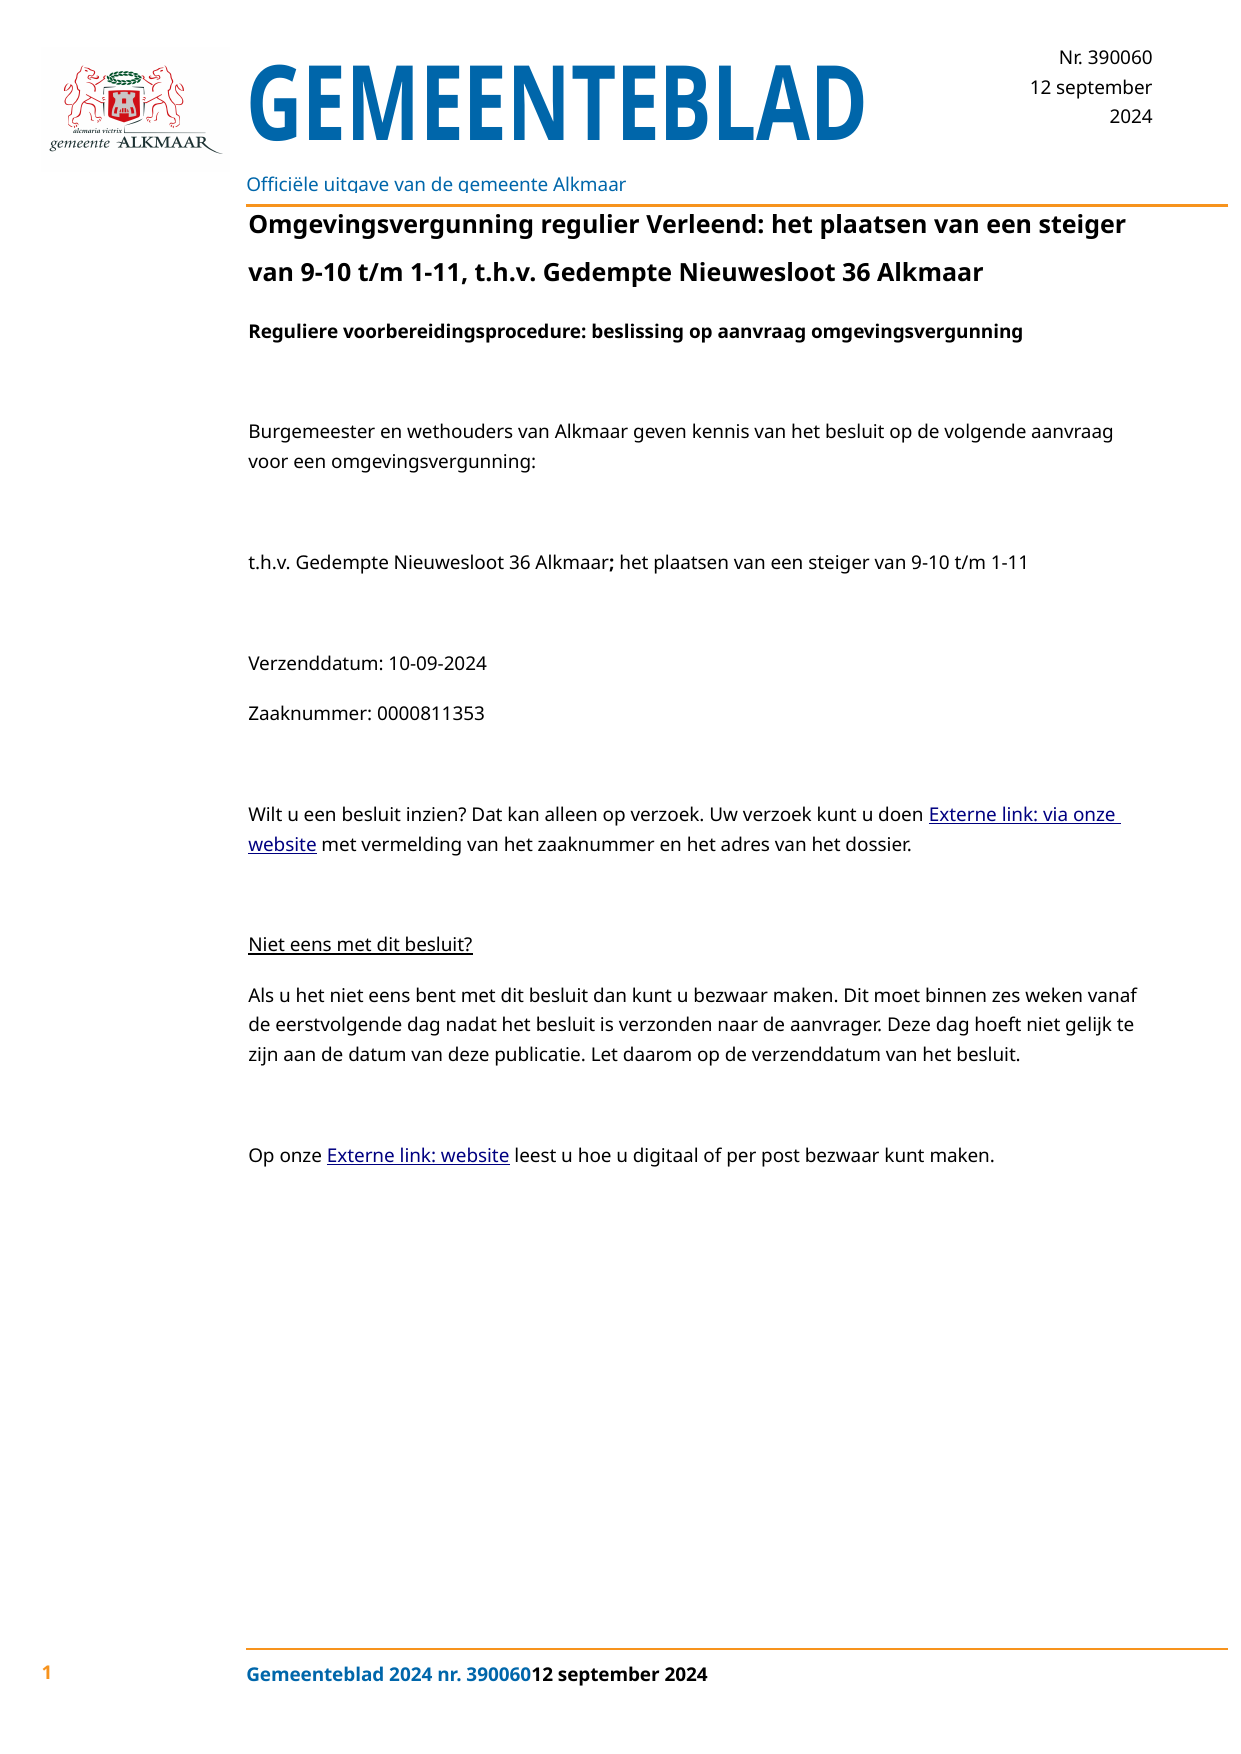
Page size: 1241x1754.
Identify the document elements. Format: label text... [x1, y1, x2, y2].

text Reguliere voorbereidingsprocedure: beslissing op aanvraag omgevingsvergunning [248, 318, 1152, 344]
text Omgevingsvergunning regulier Verleend: het plaatsen van een steiger van 9-10 t/m 1-11, t.h.v. Gedempte Nieuwesloot 36 Alkmaar [248, 207, 1152, 288]
picture [41, 47, 231, 172]
text Niet eens met dit besluit? [248, 932, 1152, 957]
text Wilt u een besluit inzien? Dat kan alleen op verzoek. Uw verzoek kunt u doen Externe link: via onze website met vermelding van het zaaknummer en het adres van het dossier. [248, 801, 1152, 857]
text Op onze Externe link: website leest u hoe u digitaal of per post bezwaar kunt maken. [248, 1142, 1152, 1168]
text t.h.v. Gedempte Nieuwesloot 36 Alkmaar; het plaatsen van een steiger van 9-10 t/m 1-11 [248, 549, 1152, 575]
text Als u het niet eens bent met dit besluit dan kunt u bezwaar maken. Dit moet binnen zes weken vanaf de eerstvolgende dag nadat het besluit is verzonden naar de aanvrager. Deze dag hoeft niet gelijk te zijn aan de datum van deze publicatie. Let daarom op de verzenddatum van het besluit. [248, 982, 1152, 1067]
text Verzenddatum: 10-09-2024 [248, 650, 1152, 676]
text Zaaknummer: 0000811353 [248, 700, 1152, 726]
text Burgemeester en wethouders van Alkmaar geven kennis van het besluit op de volgende aanvraag voor een omgevingsvergunning: [248, 419, 1152, 474]
